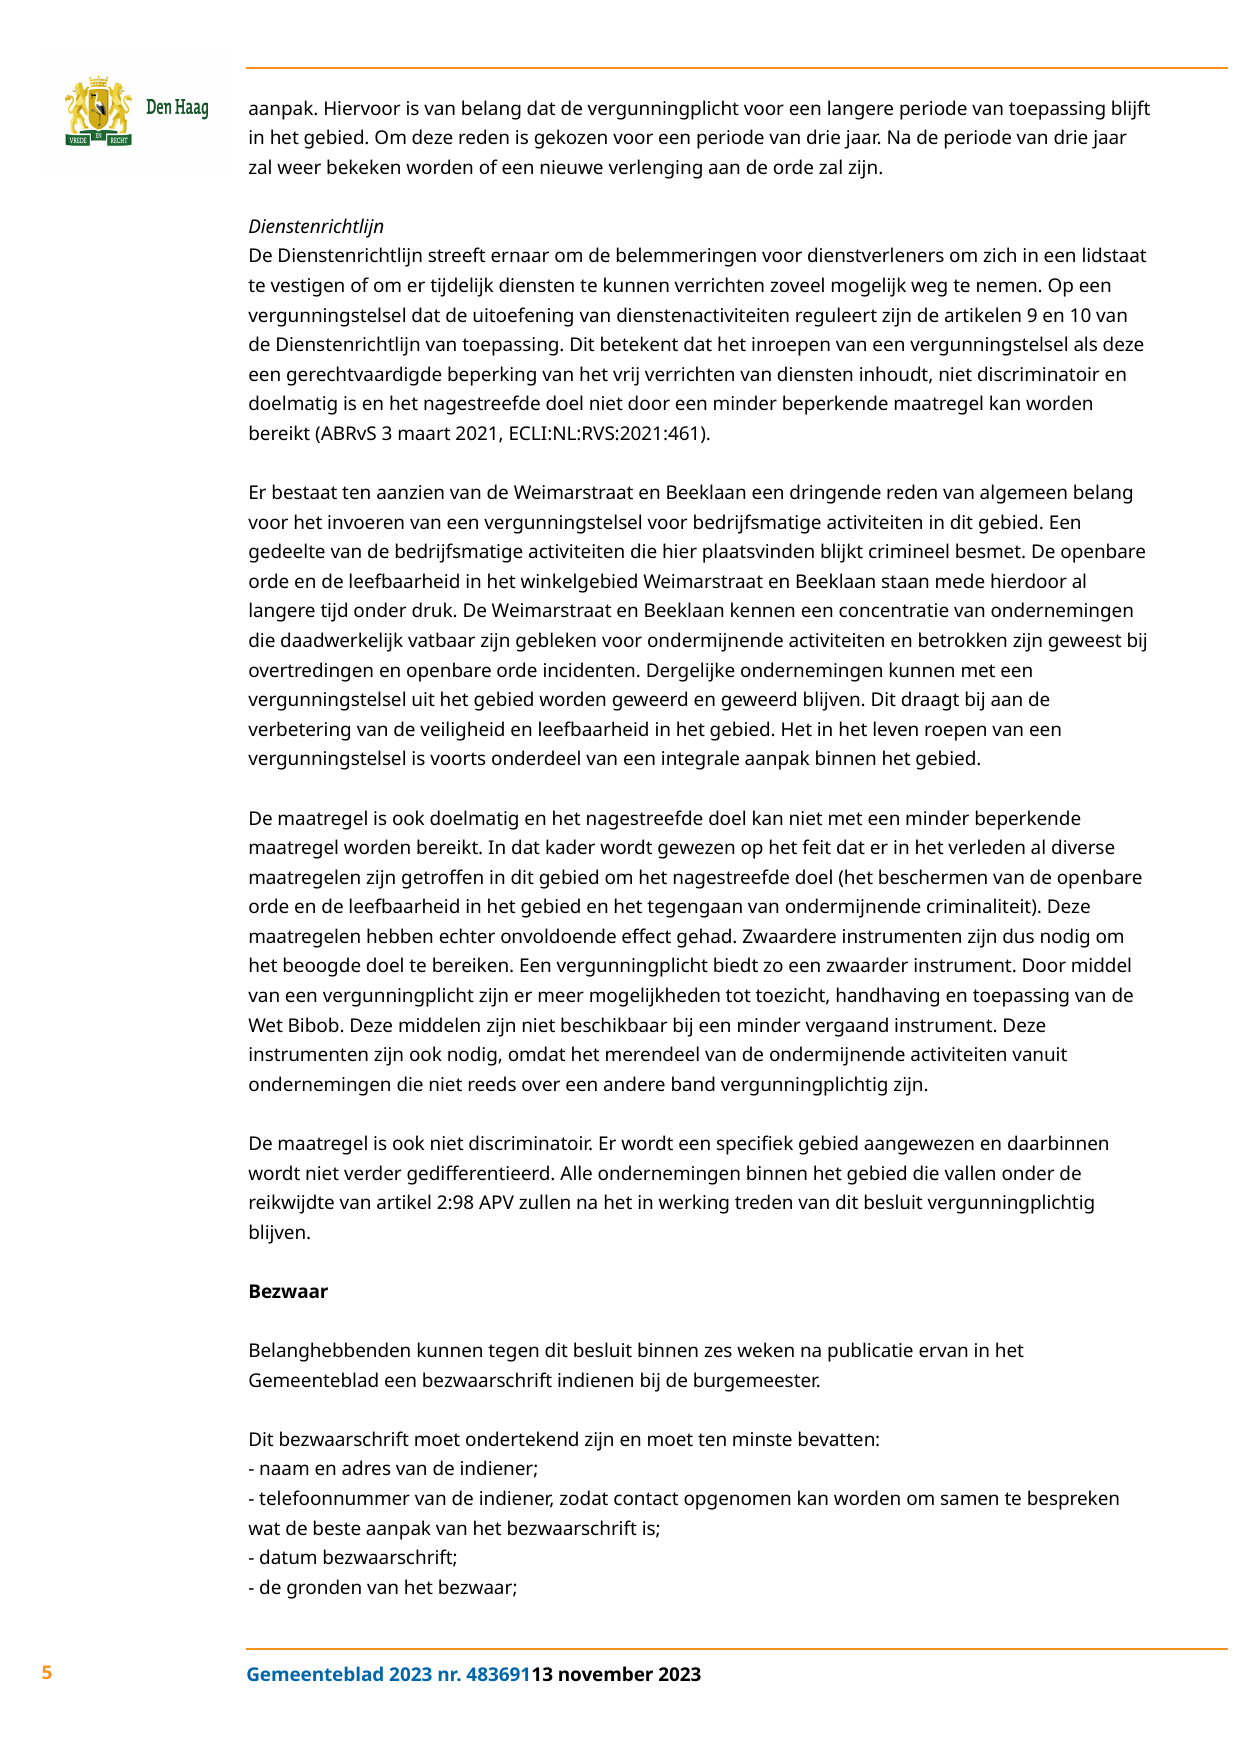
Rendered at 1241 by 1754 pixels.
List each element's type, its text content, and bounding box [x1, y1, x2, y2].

text Er bestaat ten aanzien van de Weimarstraat en Beeklaan een dringende reden van algemeen belang voor het invoeren van een vergunningstelsel voor bedrijfsmatige activiteiten in dit gebied. Een gedeelte van de bedrijfsmatige activiteiten die hier plaatsvinden blijkt crimineel besmet. De openbare orde en de leefbaarheid in het winkelgebied Weimarstraat en Beeklaan staan mede hierdoor al langere tijd onder druk. De Weimarstraat en Beeklaan kennen een concentratie van ondernemingen die daadwerkelijk vatbaar zijn gebleken voor ondermijnende activiteiten en betrokken zijn geweest bij overtredingen en openbare orde incidenten. Dergelijke ondernemingen kunnen met een vergunningstelsel uit het gebied worden geweerd en geweerd blijven. Dit draagt bij aan de verbetering van de veiligheid en leefbaarheid in het gebied. Het in het leven roepen van een vergunningstelsel is voorts onderdeel van een integrale aanpak binnen het gebied. [248, 479, 1152, 771]
text Dit bezwaarschrift moet ondertekend zijn en moet ten minste bevatten: [248, 1426, 1152, 1452]
text De Dienstenrichtlijn streeft ernaar om de belemmeringen voor dienstverleners om zich in een lidstaat te vestigen of om er tijdelijk diensten te kunnen verrichten zoveel mogelijk weg te nemen. Op een vergunningstelsel dat de uitoefening van dienstenactiviteiten reguleert zijn de artikelen 9 en 10 van de Dienstenrichtlijn van toepassing. Dit betekent dat het inroepen van een vergunningstelsel als deze een gerechtvaardigde beperking van het vrij verrichten van diensten inhoudt, niet discriminatoir en doelmatig is en het nagestreefde doel niet door een minder beperkende maatregel kan worden bereikt (ABRvS 3 maart 2021, ECLI:NL:RVS:2021:461). [248, 243, 1152, 446]
text Bezwaar [248, 1278, 1152, 1304]
text De maatregel is ook doelmatig en het nagestreefde doel kan niet met een minder beperkende maatregel worden bereikt. In dat kader wordt gewezen op het feit dat er in het verleden al diverse maatregelen zijn getroffen in dit gebied om het nagestreefde doel (het beschermen van de openbare orde en de leefbaarheid in het gebied en het tegengaan van ondermijnende criminaliteit). Deze maatregelen hebben echter onvoldoende effect gehad. Zwaardere instrumenten zijn dus nodig om het beoogde doel te bereiken. Een vergunningplicht biedt zo een zwaarder instrument. Door middel van een vergunningplicht zijn er meer mogelijkheden tot toezicht, handhaving en toepassing van de Wet Bibob. Deze middelen zijn niet beschikbaar bij een minder vergaand instrument. Deze instrumenten zijn ook nodig, omdat het merendeel van de ondermijnende activiteiten vanuit ondernemingen die niet reeds over een andere band vergunningplichtig zijn. [248, 805, 1152, 1097]
text Dienstenrichtlijn [248, 213, 1152, 239]
text - telefoonnummer van de indiener, zodat contact opgenomen kan worden om samen te bespreken wat de beste aanpak van het bezwaarschrift is; [248, 1485, 1152, 1541]
picture [41, 47, 231, 172]
text aanpak. Hiervoor is van belang dat de vergunningplicht voor een langere periode van toepassing blijft in het gebied. Om deze reden is gekozen voor een periode van drie jaar. Na de periode van drie jaar zal weer bekeken worden of een nieuwe verlenging aan de orde zal zijn. [248, 95, 1152, 180]
text Belanghebbenden kunnen tegen dit besluit binnen zes weken na publicatie ervan in het Gemeenteblad een bezwaarschrift indienen bij de burgemeester. [248, 1337, 1152, 1393]
text De maatregel is ook niet discriminatoir. Er wordt een specifiek gebied aangewezen en daarbinnen wordt niet verder gedifferentieerd. Alle ondernemingen binnen het gebied die vallen onder de reikwijdte van artikel 2:98 APV zullen na het in werking treden van dit besluit vergunningplichtig blijven. [248, 1130, 1152, 1245]
text - de gronden van het bezwaar; [248, 1574, 1152, 1600]
text - datum bezwaarschrift; [248, 1544, 1152, 1570]
text - naam en adres van de indiener; [248, 1456, 1152, 1481]
